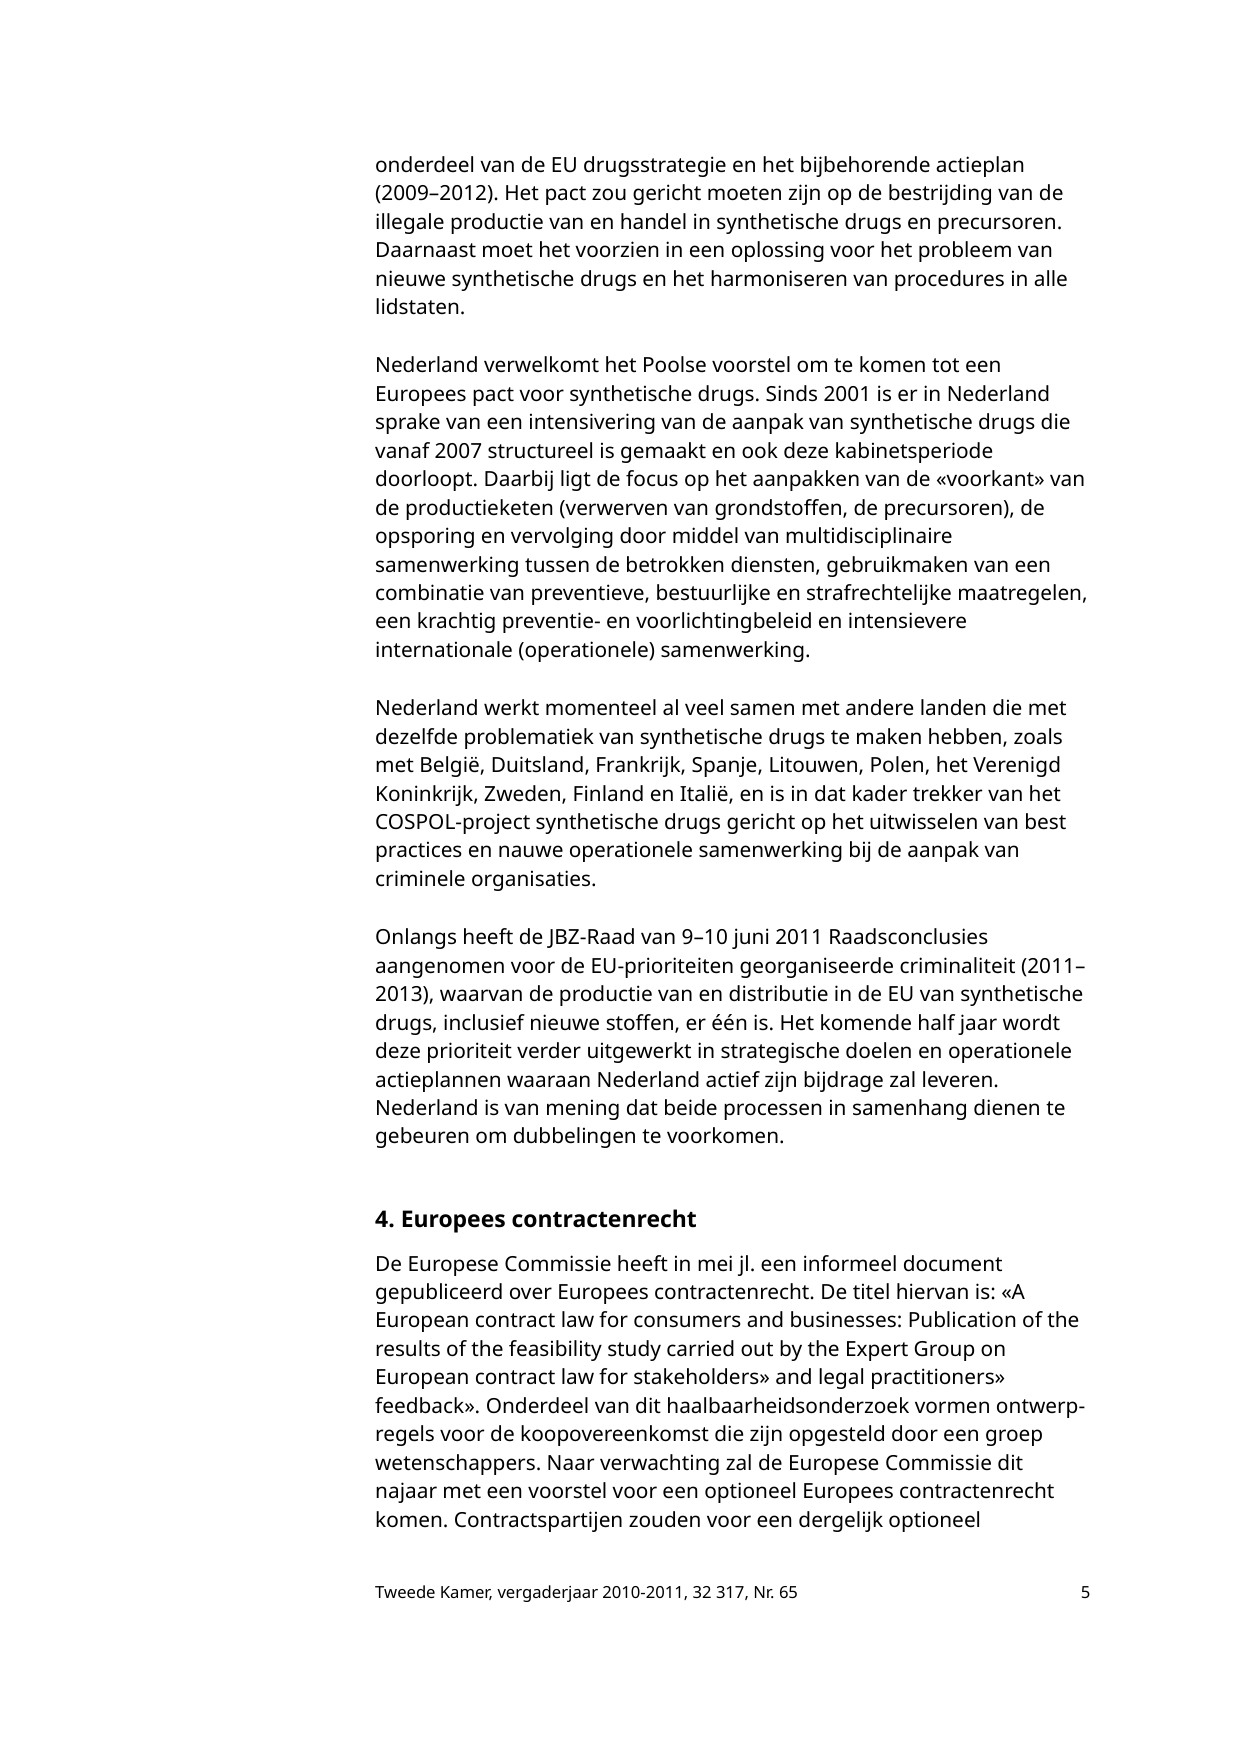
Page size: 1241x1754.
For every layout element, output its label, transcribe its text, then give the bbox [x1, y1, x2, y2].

text De Europese Commissie heeft in mei jl. een informeel document gepubliceerd over Europees contractenrecht. De titel hiervan is: «A European contract law for consumers and businesses: Publication of the results of the feasibility study carried out by the Expert Group on European contract law for stakeholders» and legal practitioners» feedback». Onderdeel van dit haalbaarheidsonderzoek vormen ontwerp-regels voor de koopovereenkomst die zijn opgesteld door een groep wetenschappers. Naar verwachting zal de Europese Commissie dit najaar met een voorstel voor een optioneel Europees contractenrecht komen. Contractspartijen zouden voor een dergelijk optioneel [375, 1249, 1090, 1533]
text Nederland werkt momenteel al veel samen met andere landen die met dezelfde problematiek van synthetische drugs te maken hebben, zoals met België, Duitsland, Frankrijk, Spanje, Litouwen, Polen, het Verenigd Koninkrijk, Zweden, Finland en Italië, en is in dat kader trekker van het COSPOL-project synthetische drugs gericht op het uitwisselen van best practices en nauwe operationele samenwerking bij de aanpak van criminele organisaties. [375, 693, 1090, 892]
text Onlangs heeft de JBZ-Raad van 9–10 juni 2011 Raadsconclusies aangenomen voor de EU-prioriteiten georganiseerde criminaliteit (2011–2013), waarvan de productie van en distributie in de EU van synthetische drugs, inclusief nieuwe stoffen, er één is. Het komende half jaar wordt deze prioriteit verder uitgewerkt in strategische doelen en operationele actieplannen waaraan Nederland actief zijn bijdrage zal leveren. Nederland is van mening dat beide processen in samenhang dienen te gebeuren om dubbelingen te voorkomen. [375, 922, 1090, 1150]
text onderdeel van de EU drugsstrategie en het bijbehorende actieplan (2009–2012). Het pact zou gericht moeten zijn op de bestrijding van de illegale productie van en handel in synthetische drugs en precursoren. Daarnaast moet het voorzien in een oplossing voor het probleem van nieuwe synthetische drugs en het harmoniseren van procedures in alle lidstaten. [375, 150, 1090, 321]
text Nederland verwelkomt het Poolse voorstel om te komen tot een Europees pact voor synthetische drugs. Sinds 2001 is er in Nederland sprake van een intensivering van de aanpak van synthetische drugs die vanaf 2007 structureel is gemaakt en ook deze kabinetsperiode doorloopt. Daarbij ligt de focus op het aanpakken van de «voorkant» van de productieketen (verwerven van grondstoffen, de precursoren), de opsporing en vervolging door middel van multidisciplinaire samenwerking tussen de betrokken diensten, gebruikmaken van een combinatie van preventieve, bestuurlijke en strafrechtelijke maatregelen, een krachtig preventie- en voorlichtingbeleid en intensievere internationale (operationele) samenwerking. [375, 351, 1090, 663]
subtitle 4. Europees contractenrecht [375, 1202, 1090, 1234]
